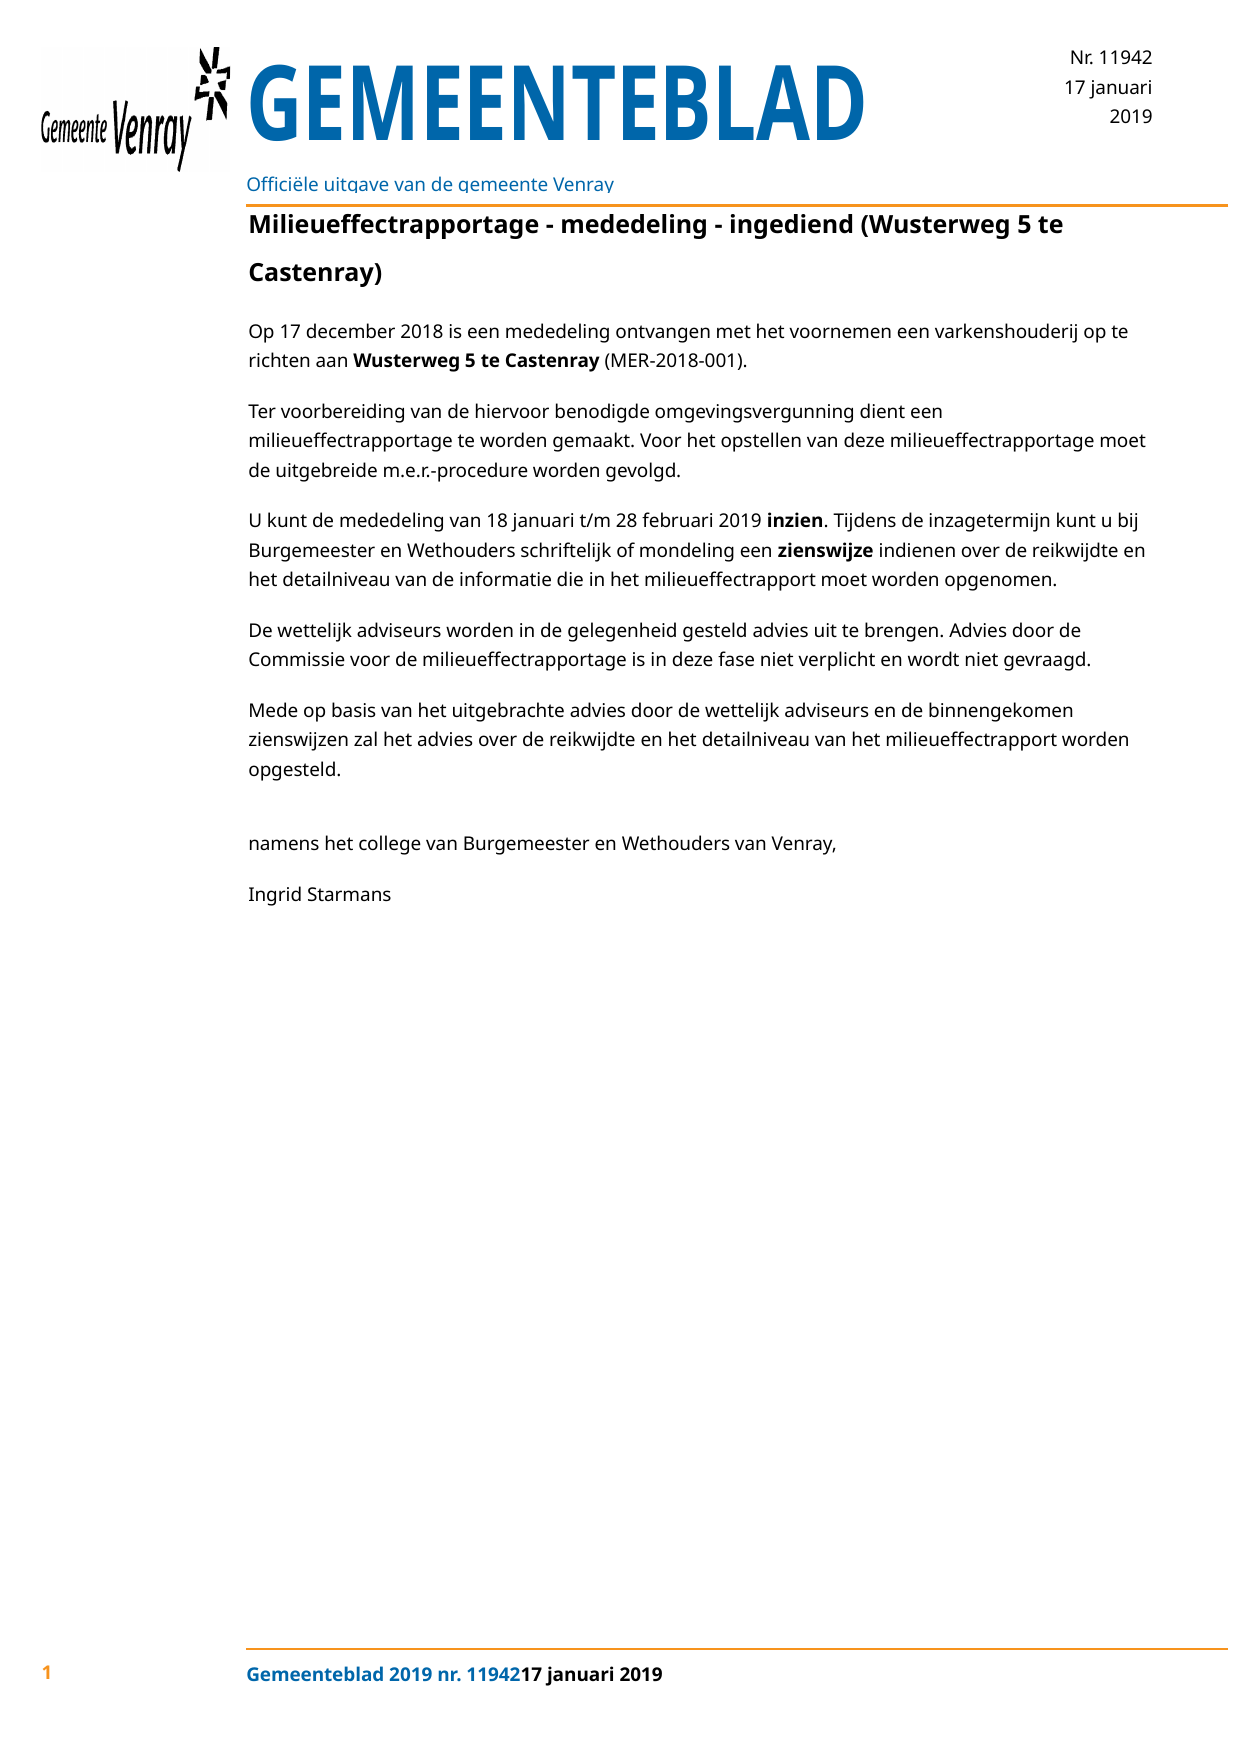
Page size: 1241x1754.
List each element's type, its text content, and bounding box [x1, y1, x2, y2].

text Op 17 december 2018 is een mededeling ontvangen met het voornemen een varkenshouderij op te richten aan Wusterweg 5 te Castenray (MER-2018-001). [248, 318, 1152, 373]
text Mede op basis van het uitgebrachte advies door de wettelijk adviseurs en de binnengekomen zienswijzen zal het advies over de reikwijdte en het detailniveau van het milieueffectrapport worden opgesteld. [248, 697, 1152, 782]
text De wettelijk adviseurs worden in de gelegenheid gesteld advies uit te brengen. Advies door de Commissie voor de milieueffectrapportage is in deze fase niet verplicht en wordt niet gevraagd. [248, 617, 1152, 672]
text Ter voorbereiding van de hiervoor benodigde omgevingsvergunning dient een milieueffectrapportage te worden gemaakt. Voor het opstellen van deze milieueffectrapportage moet de uitgebreide m.e.r.-procedure worden gevolgd. [248, 398, 1152, 483]
picture [41, 47, 231, 172]
text U kunt de mededeling van 18 januari t/m 28 februari 2019 inzien. Tijdens de inzagetermijn kunt u bij Burgemeester en Wethouders schriftelijk of mondeling een zienswijze indienen over de reikwijdte en het detailniveau van de informatie die in het milieueffectrapport moet worden opgenomen. [248, 507, 1152, 592]
text Ingrid Starmans [248, 881, 1152, 907]
text Milieueffectrapportage - mededeling - ingediend (Wusterweg 5 te Castenray) [248, 207, 1152, 288]
text namens het college van Burgemeester en Wethouders van Venray, [248, 830, 1152, 856]
